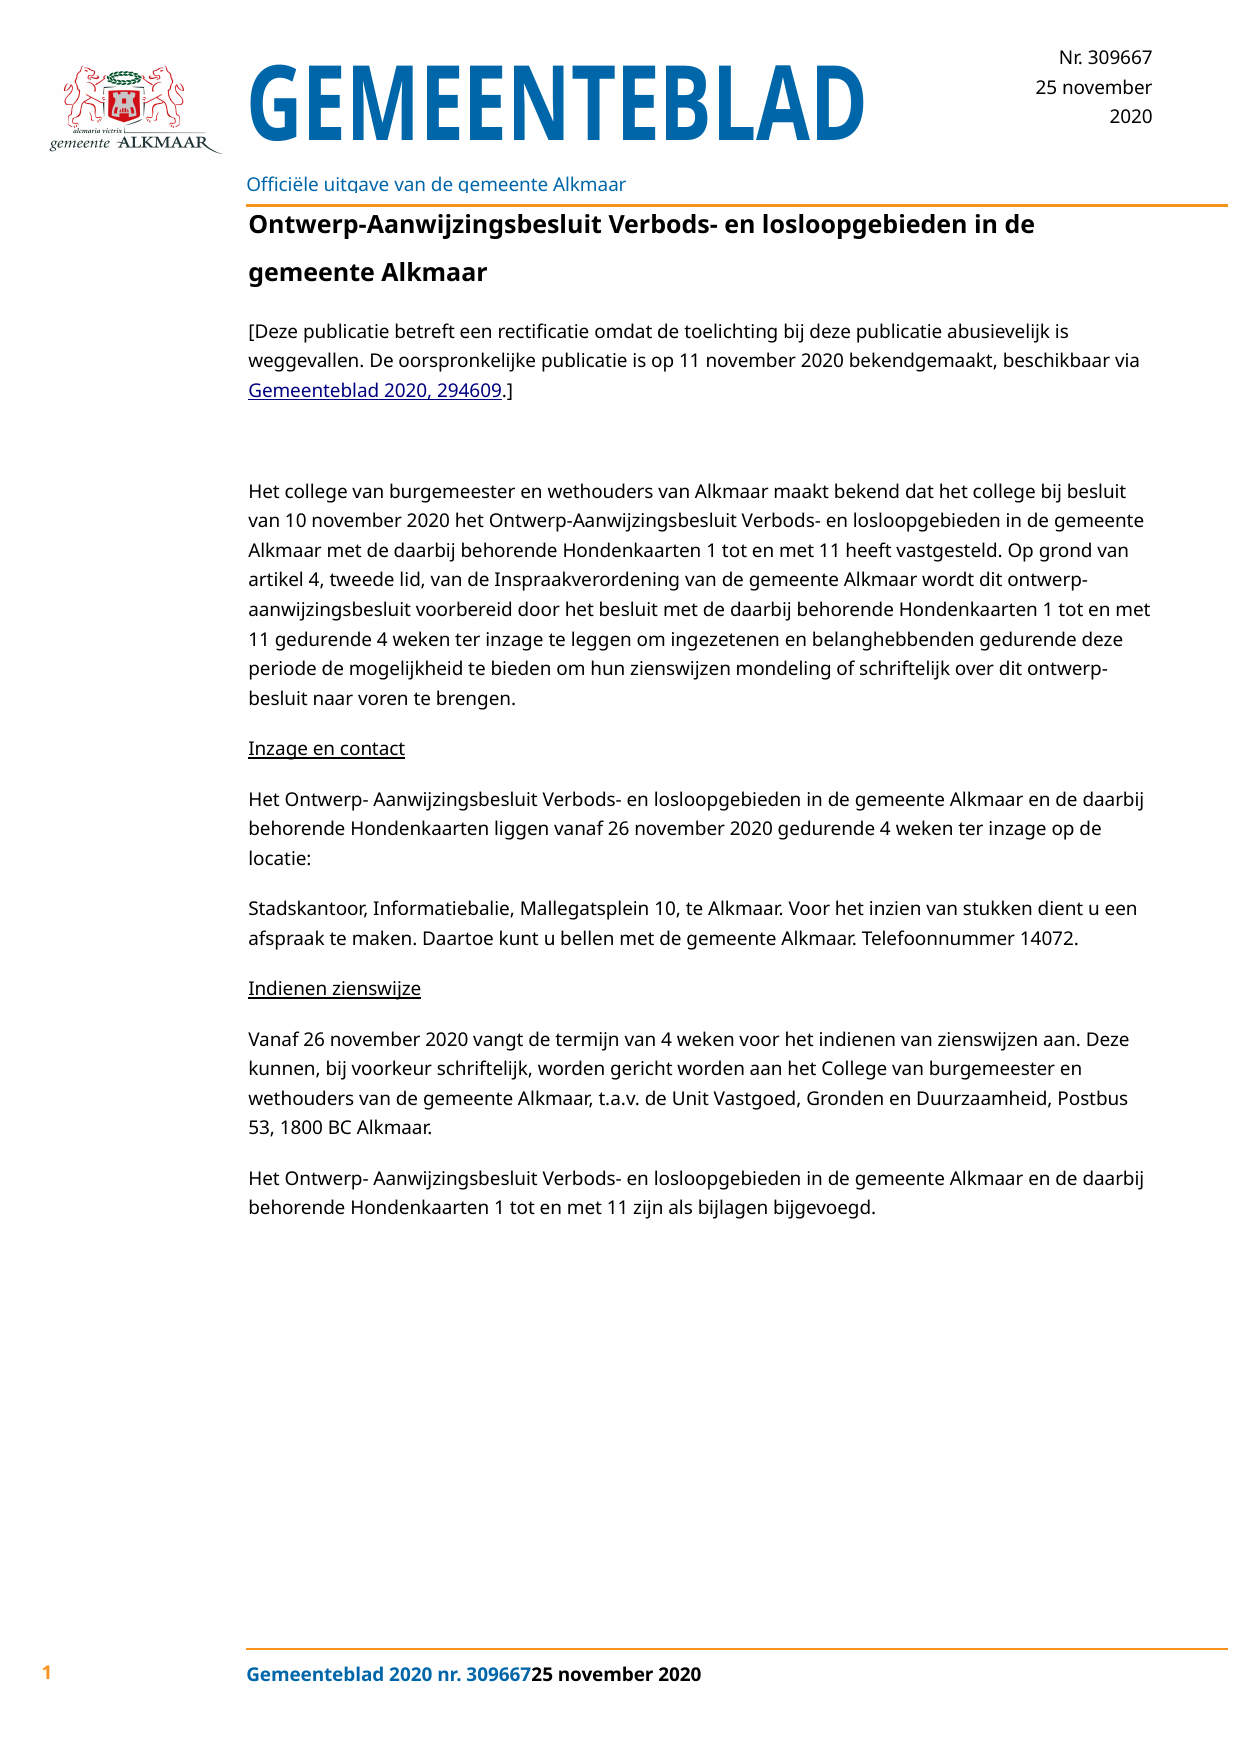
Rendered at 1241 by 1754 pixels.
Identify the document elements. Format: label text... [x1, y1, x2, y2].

picture [41, 47, 231, 172]
text Stadskantoor, Informatiebalie, Mallegatsplein 10, te Alkmaar. Voor het inzien van stukken dient u een afspraak te maken. Daartoe kunt u bellen met de gemeente Alkmaar. Telefoonnummer 14072. [248, 895, 1152, 951]
text Vanaf 26 november 2020 vangt de termijn van 4 weken voor het indienen van zienswijzen aan. Deze kunnen, bij voorkeur schriftelijk, worden gericht worden aan het College van burgemeester en wethouders van de gemeente Alkmaar, t.a.v. de Unit Vastgoed, Gronden en Duurzaamheid, Postbus 53, 1800 BC Alkmaar. [248, 1026, 1152, 1140]
text Inzage en contact [248, 735, 1152, 761]
text Het Ontwerp- Aanwijzingsbesluit Verbods- en losloopgebieden in de gemeente Alkmaar en de daarbij behorende Hondenkaarten liggen vanaf 26 november 2020 gedurende 4 weken ter inzage op de locatie: [248, 786, 1152, 871]
text Het Ontwerp- Aanwijzingsbesluit Verbods- en losloopgebieden in de gemeente Alkmaar en de daarbij behorende Hondenkaarten 1 tot en met 11 zijn als bijlagen bijgevoegd. [248, 1165, 1152, 1220]
text [Deze publicatie betreft een rectificatie omdat de toelichting bij deze publicatie abusievelijk is weggevallen. De oorspronkelijke publicatie is op 11 november 2020 bekendgemaakt, beschikbaar via Gemeenteblad 2020, 294609.] [248, 318, 1152, 403]
text Het college van burgemeester en wethouders van Alkmaar maakt bekend dat het college bij besluit van 10 november 2020 het Ontwerp-Aanwijzingsbesluit Verbods- en losloopgebieden in de gemeente Alkmaar met de daarbij behorende Hondenkaarten 1 tot en met 11 heeft vastgesteld. Op grond van artikel 4, tweede lid, van de Inspraakverordening van de gemeente Alkmaar wordt dit ontwerp-aanwijzingsbesluit voorbereid door het besluit met de daarbij behorende Hondenkaarten 1 tot en met 11 gedurende 4 weken ter inzage te leggen om ingezetenen en belanghebbenden gedurende deze periode de mogelijkheid te bieden om hun zienswijzen mondeling of schriftelijk over dit ontwerp-besluit naar voren te brengen. [248, 478, 1152, 711]
text Ontwerp-Aanwijzingsbesluit Verbods- en losloopgebieden in de gemeente Alkmaar [248, 207, 1152, 288]
text Indienen zienswijze [248, 975, 1152, 1001]
